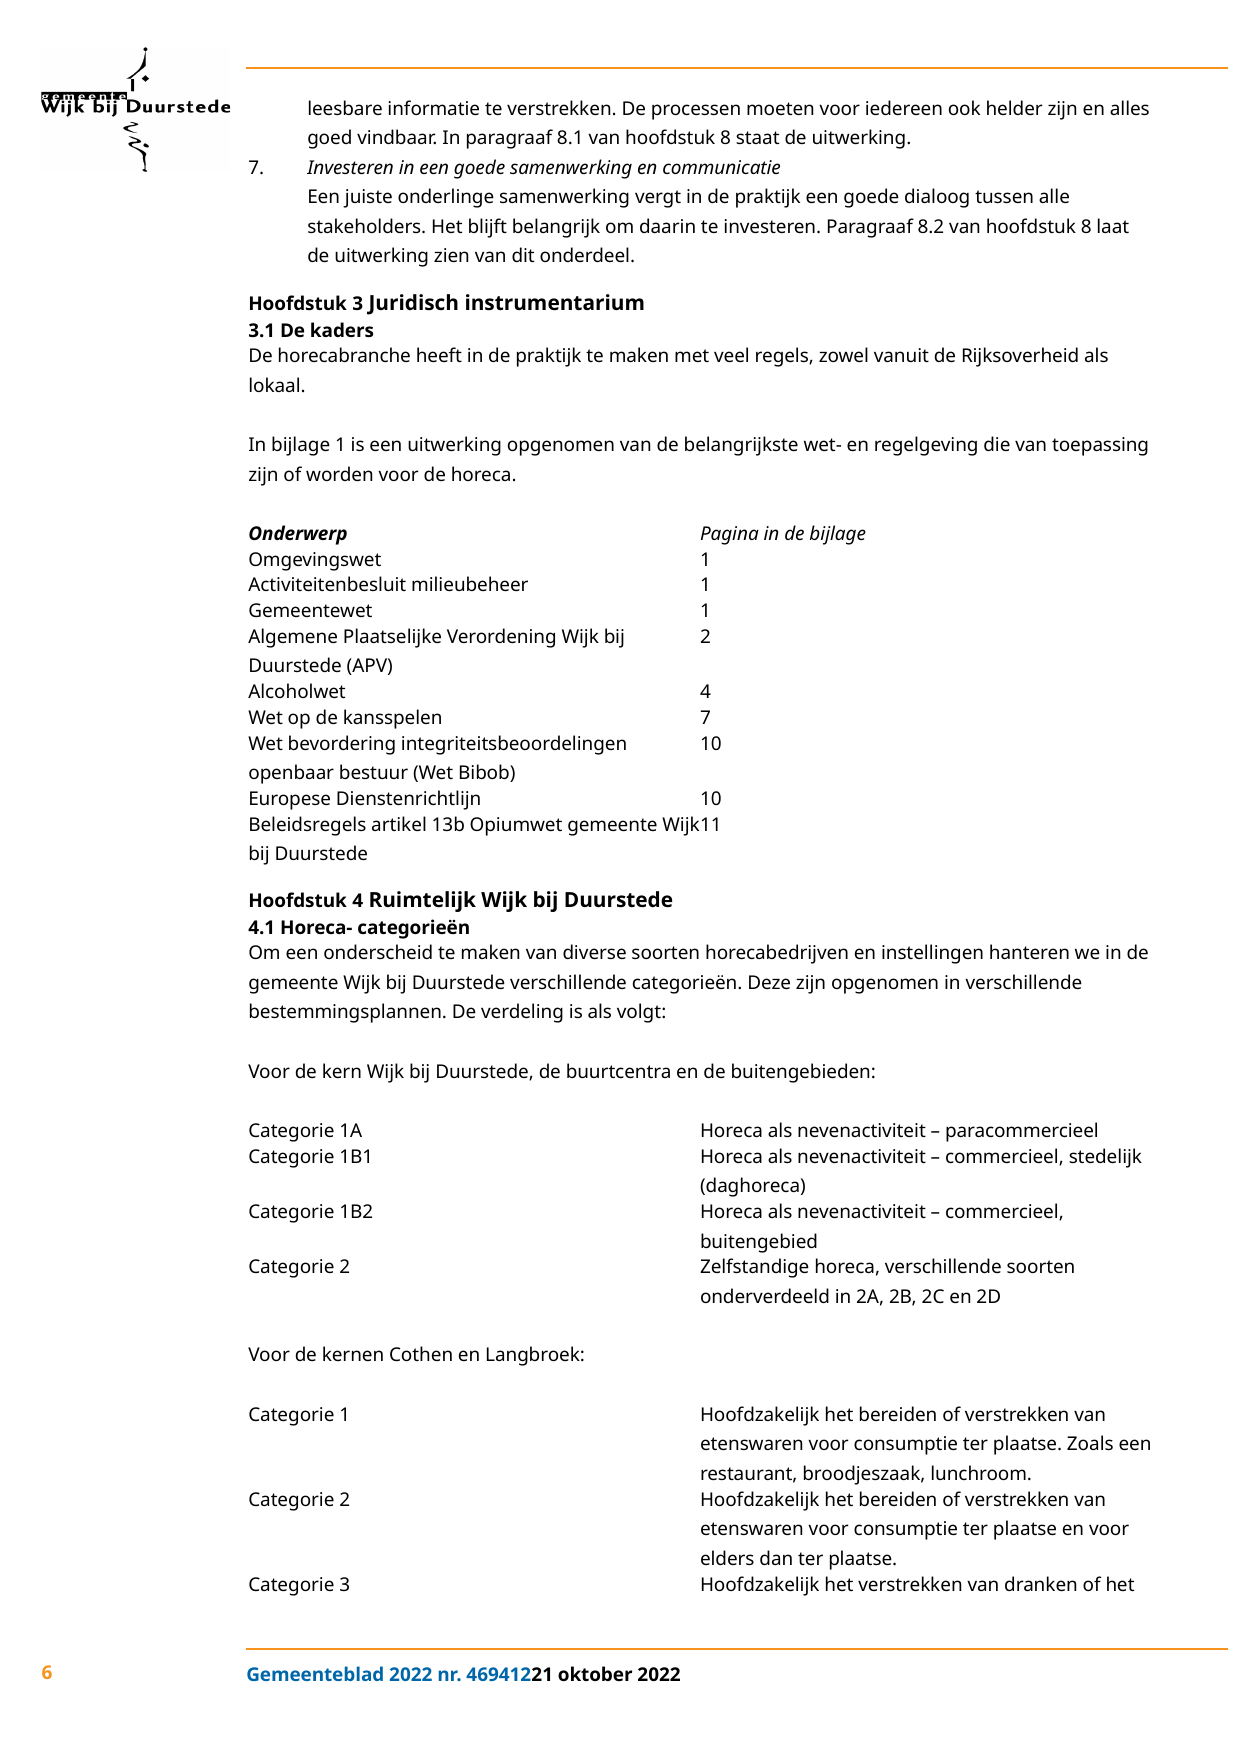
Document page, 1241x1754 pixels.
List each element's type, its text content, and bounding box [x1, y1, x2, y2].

table_cell 4 [700, 678, 1152, 704]
text In bijlage 1 is een uitwerking opgenomen van de belangrijkste wet- en regelgeving die van toepassing zijn of worden voor de horeca. [248, 431, 1152, 487]
table_cell 10 [700, 785, 1152, 811]
picture [41, 47, 231, 172]
text Voor de kern Wijk bij Duurstede, de buurtcentra en de buitengebieden: [248, 1058, 1152, 1084]
table_cell Categorie 3 [248, 1571, 700, 1596]
list leesbare informatie te verstrekken. De processen moeten voor iedereen ook helder zijn en alles goed vindbaar. In paragraaf 8.1 van hoofdstuk 8 staat de uitwerking. [248, 95, 1152, 150]
table_header Categorie 1 [248, 1401, 700, 1486]
table_header Categorie 1A [248, 1117, 700, 1143]
text 3.1 De kaders [248, 317, 1152, 342]
table_cell 10 [700, 730, 1152, 785]
text 4.1 Horeca- categorieën [248, 914, 1152, 939]
table_header Hoofdzakelijk het bereiden of verstrekken van etenswaren voor consumptie ter plaatse. Zoals een restaurant, broodjeszaak, lunchroom. [700, 1401, 1152, 1486]
table_cell 1 [700, 572, 1152, 597]
text Voor de kernen Cothen en Langbroek: [248, 1342, 1152, 1367]
table_cell Algemene Plaatselijke Verordening Wijk bij Duurstede (APV) [248, 623, 700, 678]
table_cell Activiteitenbesluit milieubeheer [248, 572, 700, 597]
table_cell Gemeentewet [248, 597, 700, 623]
table_cell Horeca als nevenactiviteit – commercieel, buitengebied [700, 1198, 1152, 1253]
table_cell Categorie 1B2 [248, 1198, 700, 1253]
table_cell Alcoholwet [248, 678, 700, 704]
table_cell 1 [700, 546, 1152, 572]
table_cell Hoofdzakelijk het bereiden of verstrekken van etenswaren voor consumptie ter plaatse en voor elders dan ter plaatse. [700, 1486, 1152, 1571]
table_cell Omgevingswet [248, 546, 700, 572]
table_header Pagina in de bijlage [700, 520, 1152, 546]
table_header Horeca als nevenactiviteit – paracommercieel [700, 1117, 1152, 1143]
table_cell Beleidsregels artikel 13b Opiumwet gemeente Wijk bij Duurstede [248, 811, 700, 866]
table_cell Europese Dienstenrichtlijn [248, 785, 700, 811]
table_cell 7 [700, 704, 1152, 730]
text Hoofdstuk 3 Juridisch instrumentarium [248, 288, 1152, 317]
table_cell Categorie 2 [248, 1486, 700, 1571]
table_cell Categorie 2 [248, 1254, 700, 1309]
list Investeren in een goede samenwerking en communicatie [248, 154, 1152, 180]
table_cell Hoofdzakelijk het verstrekken van dranken of het [700, 1571, 1152, 1596]
table_header Onderwerp [248, 520, 700, 546]
text Hoofdstuk 4 Ruimtelijk Wijk bij Duurstede [248, 885, 1152, 914]
text Om een onderscheid te maken van diverse soorten horecabedrijven en instellingen hanteren we in de gemeente Wijk bij Duurstede verschillende categorieën. Deze zijn opgenomen in verschillende bestemmingsplannen. De verdeling is als volgt: [248, 939, 1152, 1024]
table_cell 1 [700, 597, 1152, 623]
table_cell Wet op de kansspelen [248, 704, 700, 730]
table_cell Categorie 1B1 [248, 1143, 700, 1198]
table_cell Wet bevordering integriteitsbeoordelingen openbaar bestuur (Wet Bibob) [248, 730, 700, 785]
table_cell Horeca als nevenactiviteit – commercieel, stedelijk (daghoreca) [700, 1143, 1152, 1198]
table_cell 2 [700, 623, 1152, 678]
text De horecabranche heeft in de praktijk te maken met veel regels, zowel vanuit de Rijksoverheid als lokaal. [248, 342, 1152, 398]
table_cell 11 [700, 811, 1152, 866]
table_cell Zelfstandige horeca, verschillende soorten onderverdeeld in 2A, 2B, 2C en 2D [700, 1254, 1152, 1309]
list Een juiste onderlinge samenwerking vergt in de praktijk een goede dialoog tussen alle stakeholders. Het blijft belangrijk om daarin te investeren. Paragraaf 8.2 van hoofdstuk 8 laat de uitwerking zien van dit onderdeel. [248, 183, 1152, 268]
